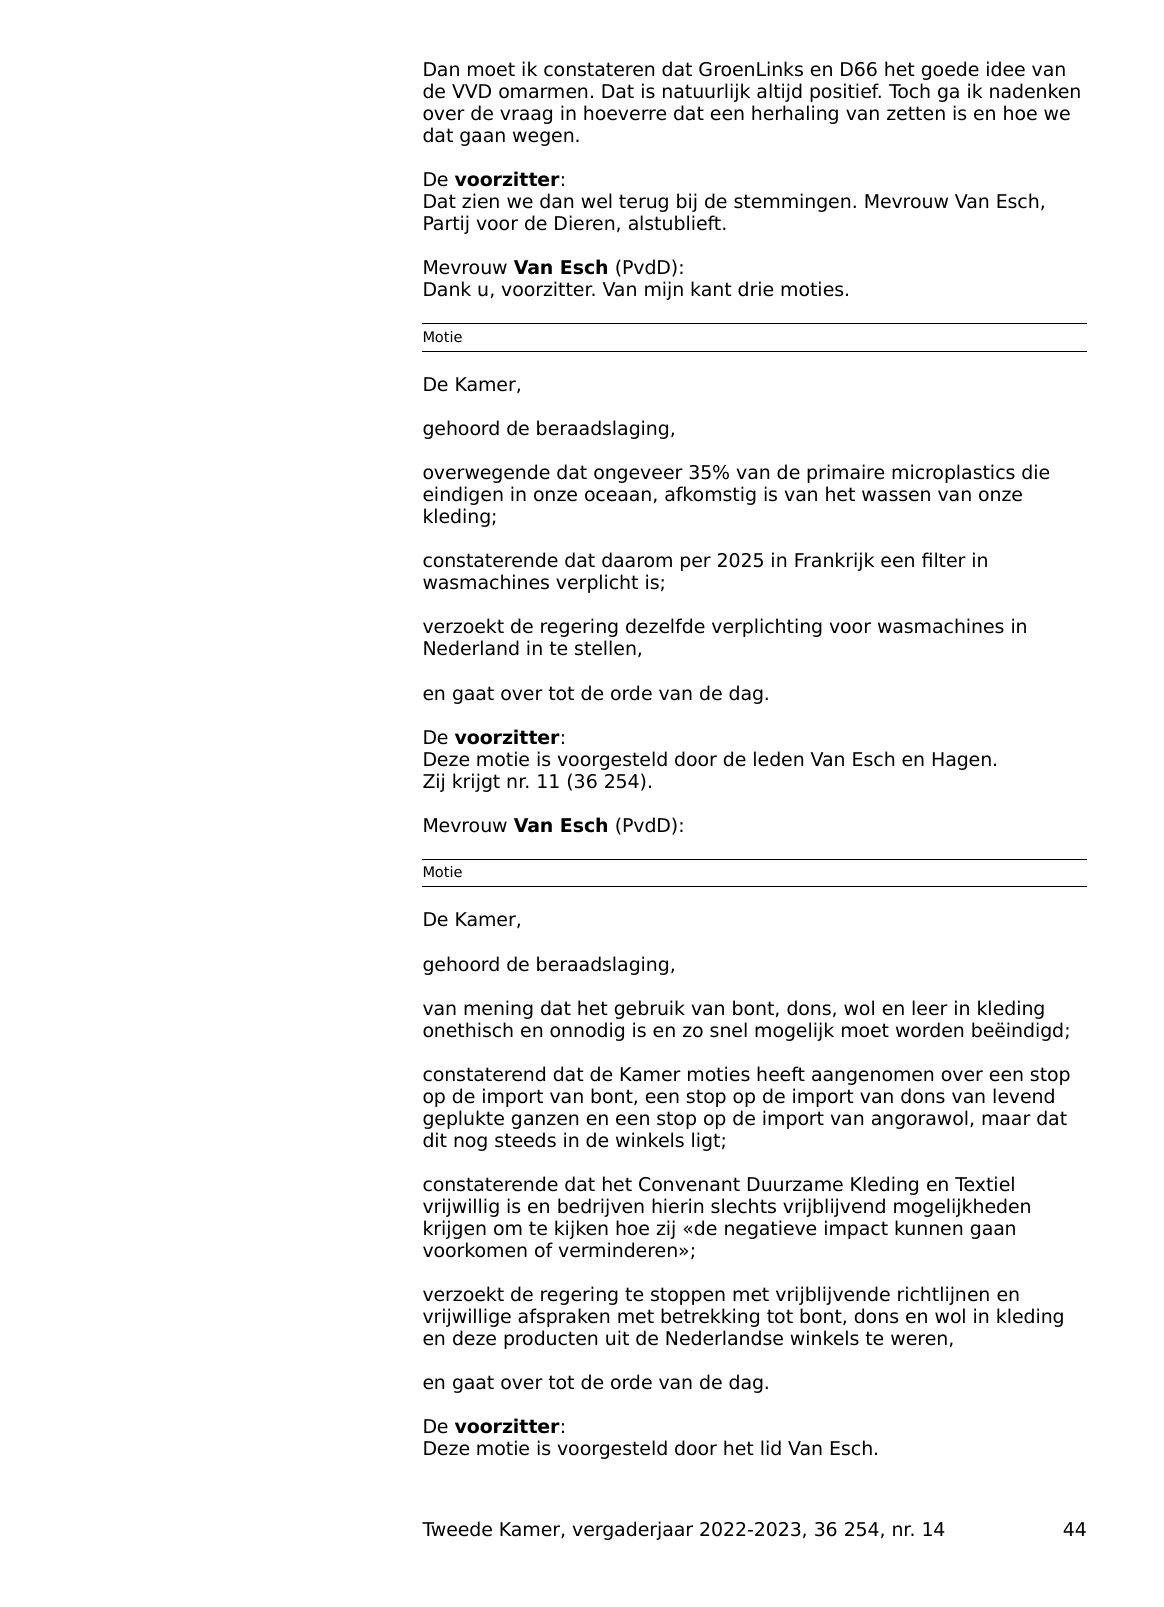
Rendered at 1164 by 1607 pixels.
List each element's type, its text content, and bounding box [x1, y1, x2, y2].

text constaterend dat de Kamer moties heeft aangenomen over een stop op de import van bont, een stop op de import van dons van levend geplukte ganzen en een stop op de import van angorawol, maar dat dit nog steeds in de winkels ligt; [422, 1064, 1087, 1152]
text gehoord de beraadslaging, [422, 953, 1087, 975]
text Dat zien we dan wel terug bij de stemmingen. Mevrouw Van Esch, Partij voor de Dieren, alstublieft. [422, 191, 1087, 235]
text Dan moet ik constateren dat GroenLinks en D66 het goede idee van de VVD omarmen. Dat is natuurlijk altijd positief. Toch ga ik nadenken over de vraag in hoeverre dat een herhaling van zetten is en hoe we dat gaan wegen. [422, 59, 1087, 147]
text De voorzitter: [422, 1416, 1087, 1438]
text Dank u, voorzitter. Van mijn kant drie moties. [422, 279, 1087, 301]
text Deze motie is voorgesteld door de leden Van Esch en Hagen. [422, 749, 1087, 771]
text Zij krijgt nr. 11 (36 254). [422, 771, 1087, 793]
table_header Motie [422, 324, 1087, 351]
text De voorzitter: [422, 727, 1087, 749]
text Mevrouw Van Esch (PvdD): [422, 257, 1087, 279]
text overwegende dat ongeveer 35% van de primaire microplastics die eindigen in onze oceaan, afkomstig is van het wassen van onze kleding; [422, 462, 1087, 528]
text De Kamer, [422, 909, 1087, 931]
text Deze motie is voorgesteld door het lid Van Esch. [422, 1438, 1087, 1460]
text en gaat over tot de orde van de dag. [422, 682, 1087, 704]
text verzoekt de regering te stoppen met vrijblijvende richtlijnen en vrijwillige afspraken met betrekking tot bont, dons en wol in kleding en deze producten uit de Nederlandse winkels te weren, [422, 1284, 1087, 1350]
text gehoord de beraadslaging, [422, 418, 1087, 440]
text verzoekt de regering dezelfde verplichting voor wasmachines in Nederland in te stellen, [422, 616, 1087, 660]
text Mevrouw Van Esch (PvdD): [422, 815, 1087, 837]
table_header Motie [422, 860, 1087, 886]
text van mening dat het gebruik van bont, dons, wol en leer in kleding onethisch en onnodig is en zo snel mogelijk moet worden beëindigd; [422, 998, 1087, 1042]
text constaterende dat het Convenant Duurzame Kleding en Textiel vrijwillig is en bedrijven hierin slechts vrijblijvend mogelijkheden krijgen om te kijken hoe zij «de negatieve impact kunnen gaan voorkomen of verminderen»; [422, 1174, 1087, 1262]
text De voorzitter: [422, 169, 1087, 191]
text constaterende dat daarom per 2025 in Frankrijk een filter in wasmachines verplicht is; [422, 550, 1087, 594]
text De Kamer, [422, 374, 1087, 396]
text en gaat over tot de orde van de dag. [422, 1372, 1087, 1394]
